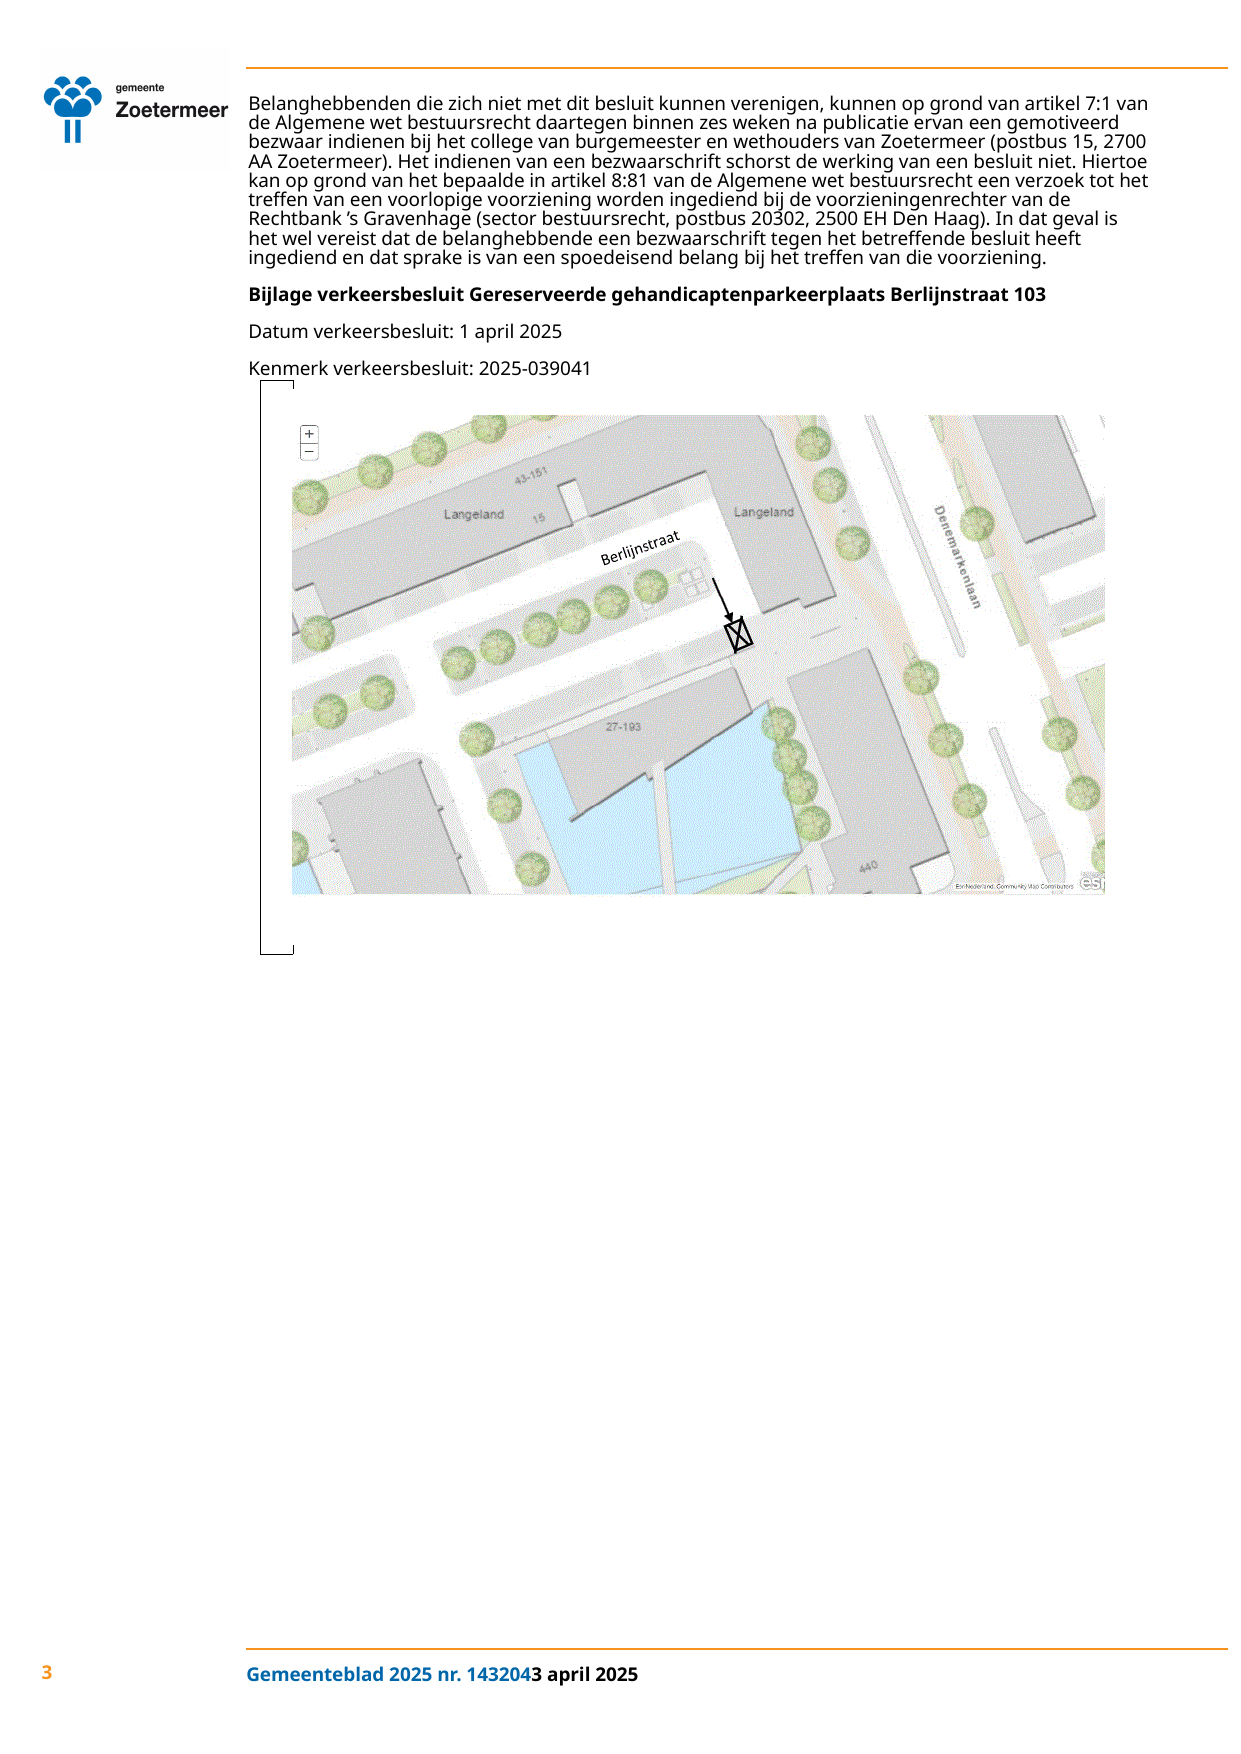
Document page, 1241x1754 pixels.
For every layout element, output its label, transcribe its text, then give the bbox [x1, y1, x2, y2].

text Datum verkeersbesluit: 1 april 2025 [248, 323, 1152, 342]
text Belanghebbenden die zich niet met dit besluit kunnen verenigen, kunnen op grond van artikel 7:1 van de Algemene wet bestuursrecht daartegen binnen zes weken na publicatie ervan een gemotiveerd bezwaar indienen bij het college van burgemeester en wethouders van Zoetermeer (postbus 15, 2700 AA Zoetermeer). Het indienen van een bezwaarschrift schorst de werking van een besluit niet. Hiertoe kan op grond van het bepaalde in artikel 8:81 van de Algemene wet bestuursrecht een verzoek tot het treffen van een voorlopige voorziening worden ingediend bij de voorzieningenrechter van de Rechtbank ’s Gravenhage (sector bestuursrecht, postbus 20302, 2500 EH Den Haag). In dat geval is het wel vereist dat de belanghebbende een bezwaarschrift tegen het betreffende besluit heeft ingediend en dat sprake is van een spoedeisend belang bij het treffen van die voorziening. [248, 95, 1152, 268]
text Bijlage verkeersbesluit Gereserveerde gehandicaptenparkeerplaats Berlijnstraat 103 [248, 286, 1152, 305]
picture [41, 47, 231, 172]
picture [268, 389, 1155, 945]
text Kenmerk verkeersbesluit: 2025-039041 [248, 360, 1152, 379]
